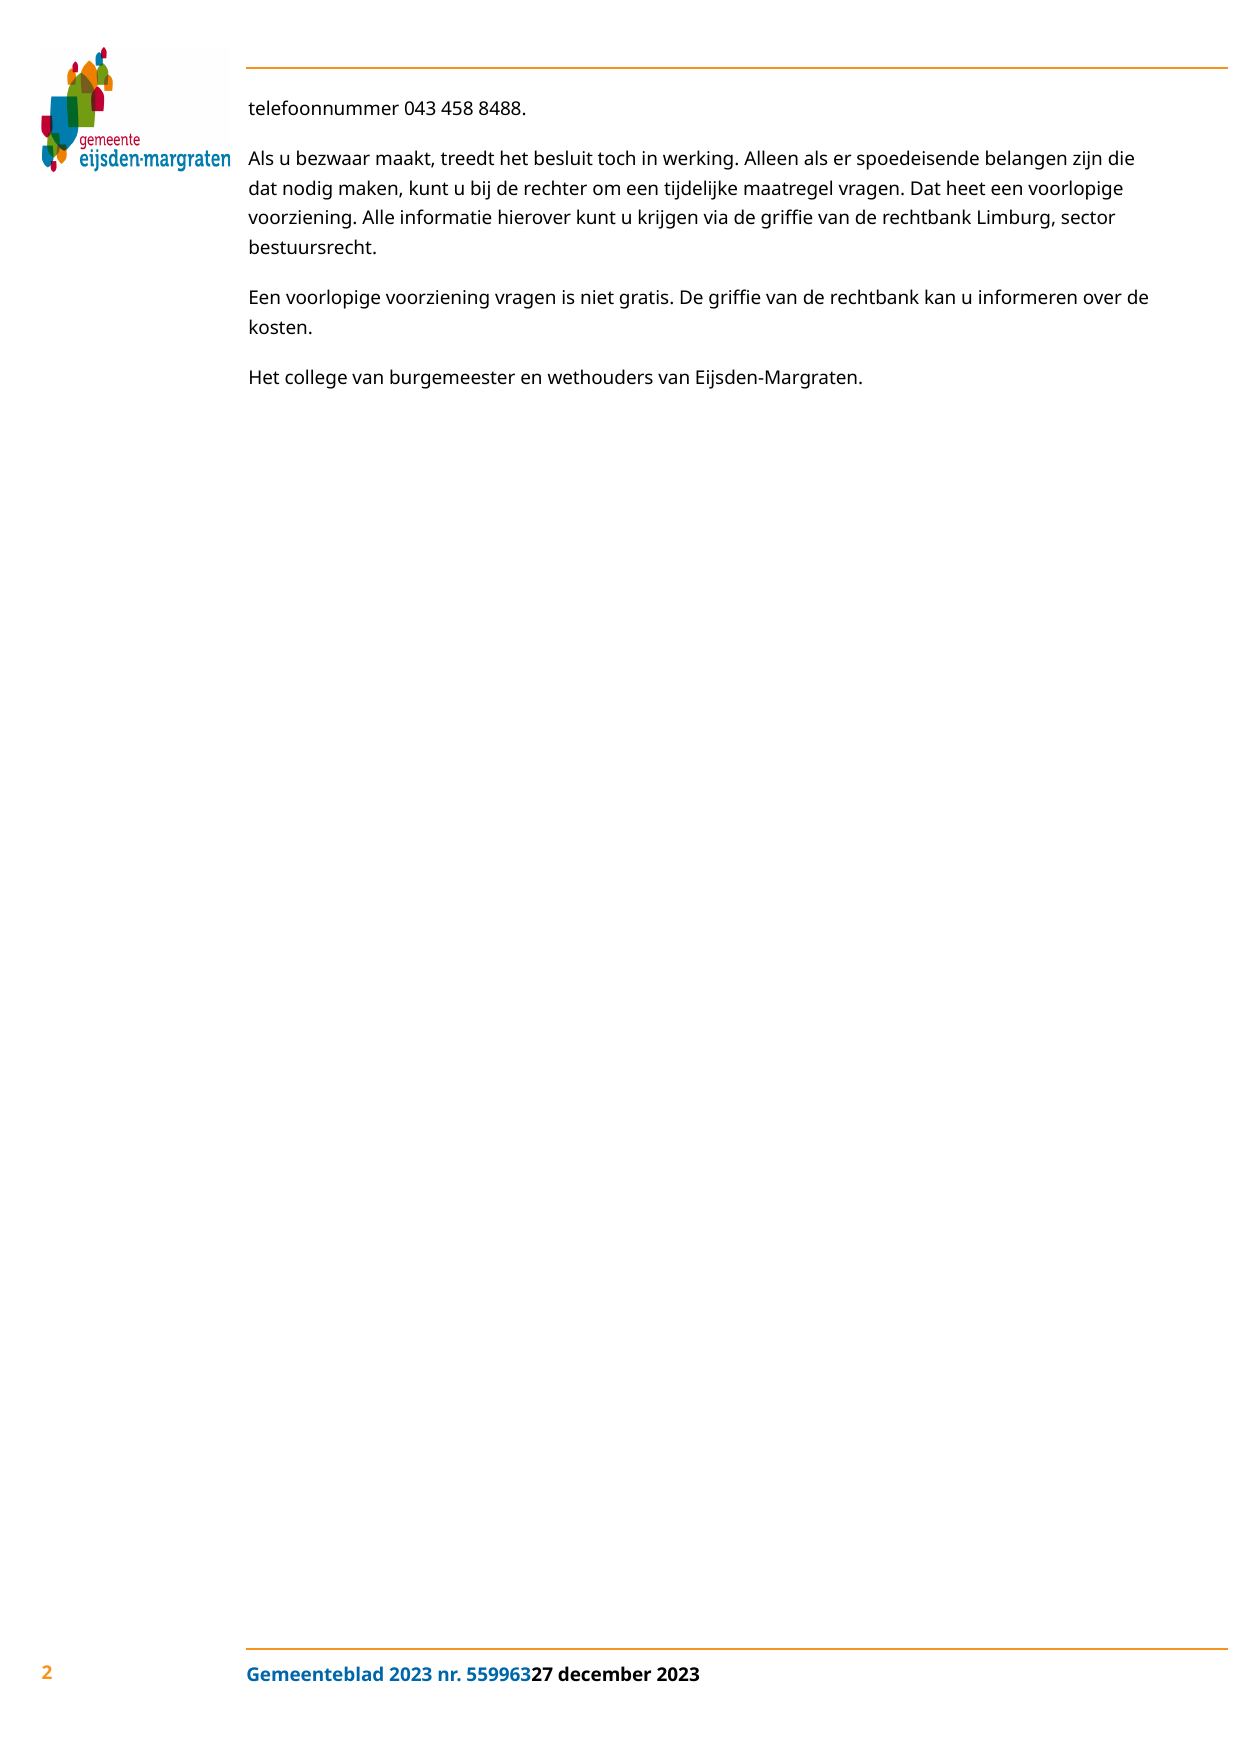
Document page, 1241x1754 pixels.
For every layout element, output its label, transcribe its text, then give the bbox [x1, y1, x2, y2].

picture [41, 47, 231, 172]
text Als u bezwaar maakt, treedt het besluit toch in werking. Alleen als er spoedeisende belangen zijn die dat nodig maken, kunt u bij de rechter om een tijdelijke maatregel vragen. Dat heet een voorlopige voorziening. Alle informatie hierover kunt u krijgen via de griffie van de rechtbank Limburg, sector bestuursrecht. [248, 145, 1152, 260]
text Het college van burgemeester en wethouders van Eijsden-Margraten. [248, 364, 1152, 390]
text telefoonnummer 043 458 8488. [248, 95, 1152, 121]
text Een voorlopige voorziening vragen is niet gratis. De griffie van de rechtbank kan u informeren over de kosten. [248, 284, 1152, 340]
